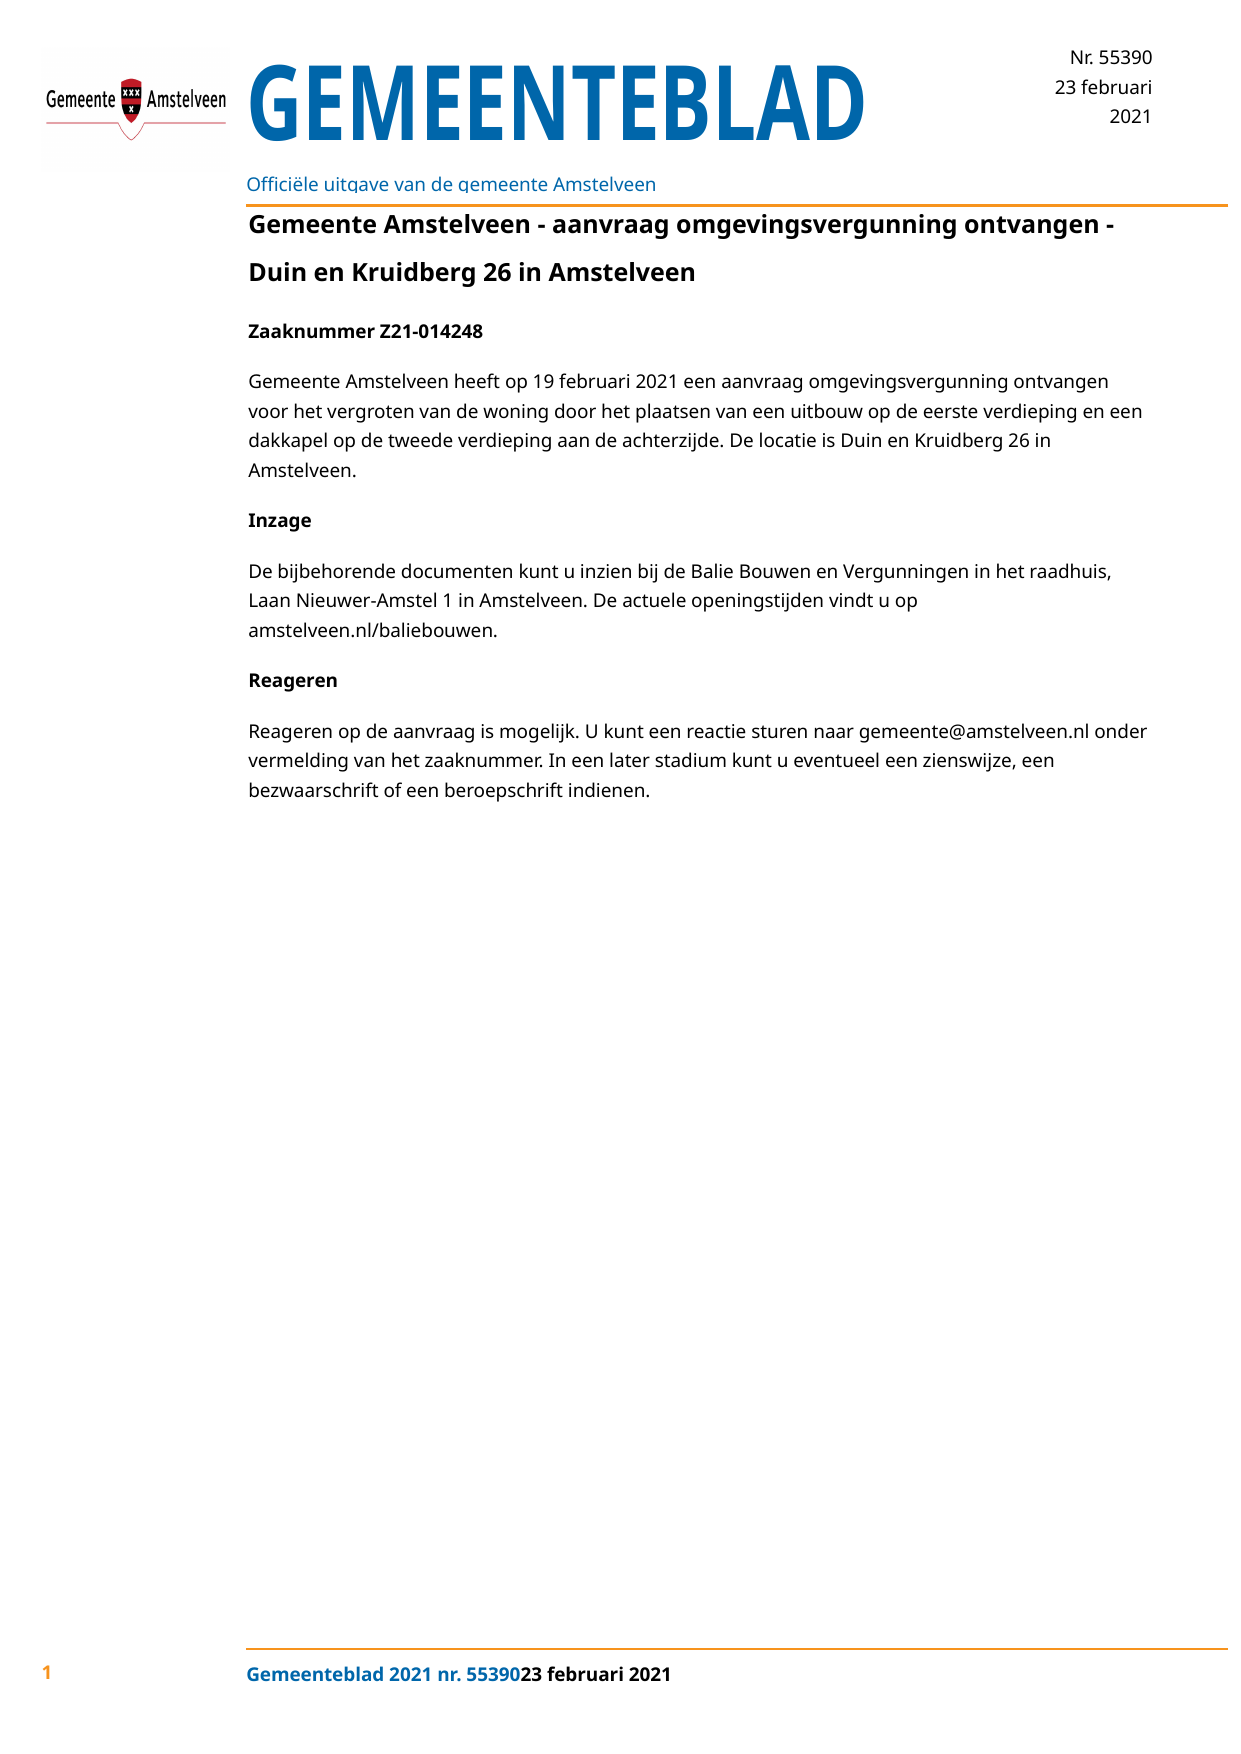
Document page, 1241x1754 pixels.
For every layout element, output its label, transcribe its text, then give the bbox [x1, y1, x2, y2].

text Gemeente Amstelveen - aanvraag omgevingsvergunning ontvangen - Duin en Kruidberg 26 in Amstelveen [248, 207, 1152, 288]
text Reageren op de aanvraag is mogelijk. U kunt een reactie sturen naar gemeente@amstelveen.nl onder vermelding van het zaaknummer. In een later stadium kunt u eventueel een zienswijze, een bezwaarschrift of een beroepschrift indienen. [248, 718, 1152, 803]
text De bijbehorende documenten kunt u inzien bij de Balie Bouwen en Vergunningen in het raadhuis, Laan Nieuwer-Amstel 1 in Amstelveen. De actuele openingstijden vindt u op amstelveen.nl/baliebouwen. [248, 558, 1152, 643]
text Reageren [248, 667, 1152, 693]
text Inzage [248, 507, 1152, 533]
picture [41, 47, 231, 172]
text Gemeente Amstelveen heeft op 19 februari 2021 een aanvraag omgevingsvergunning ontvangen voor het vergroten van de woning door het plaatsen van een uitbouw op de eerste verdieping en een dakkapel op de tweede verdieping aan de achterzijde. De locatie is Duin en Kruidberg 26 in Amstelveen. [248, 368, 1152, 483]
text Zaaknummer Z21-014248 [248, 318, 1152, 344]
